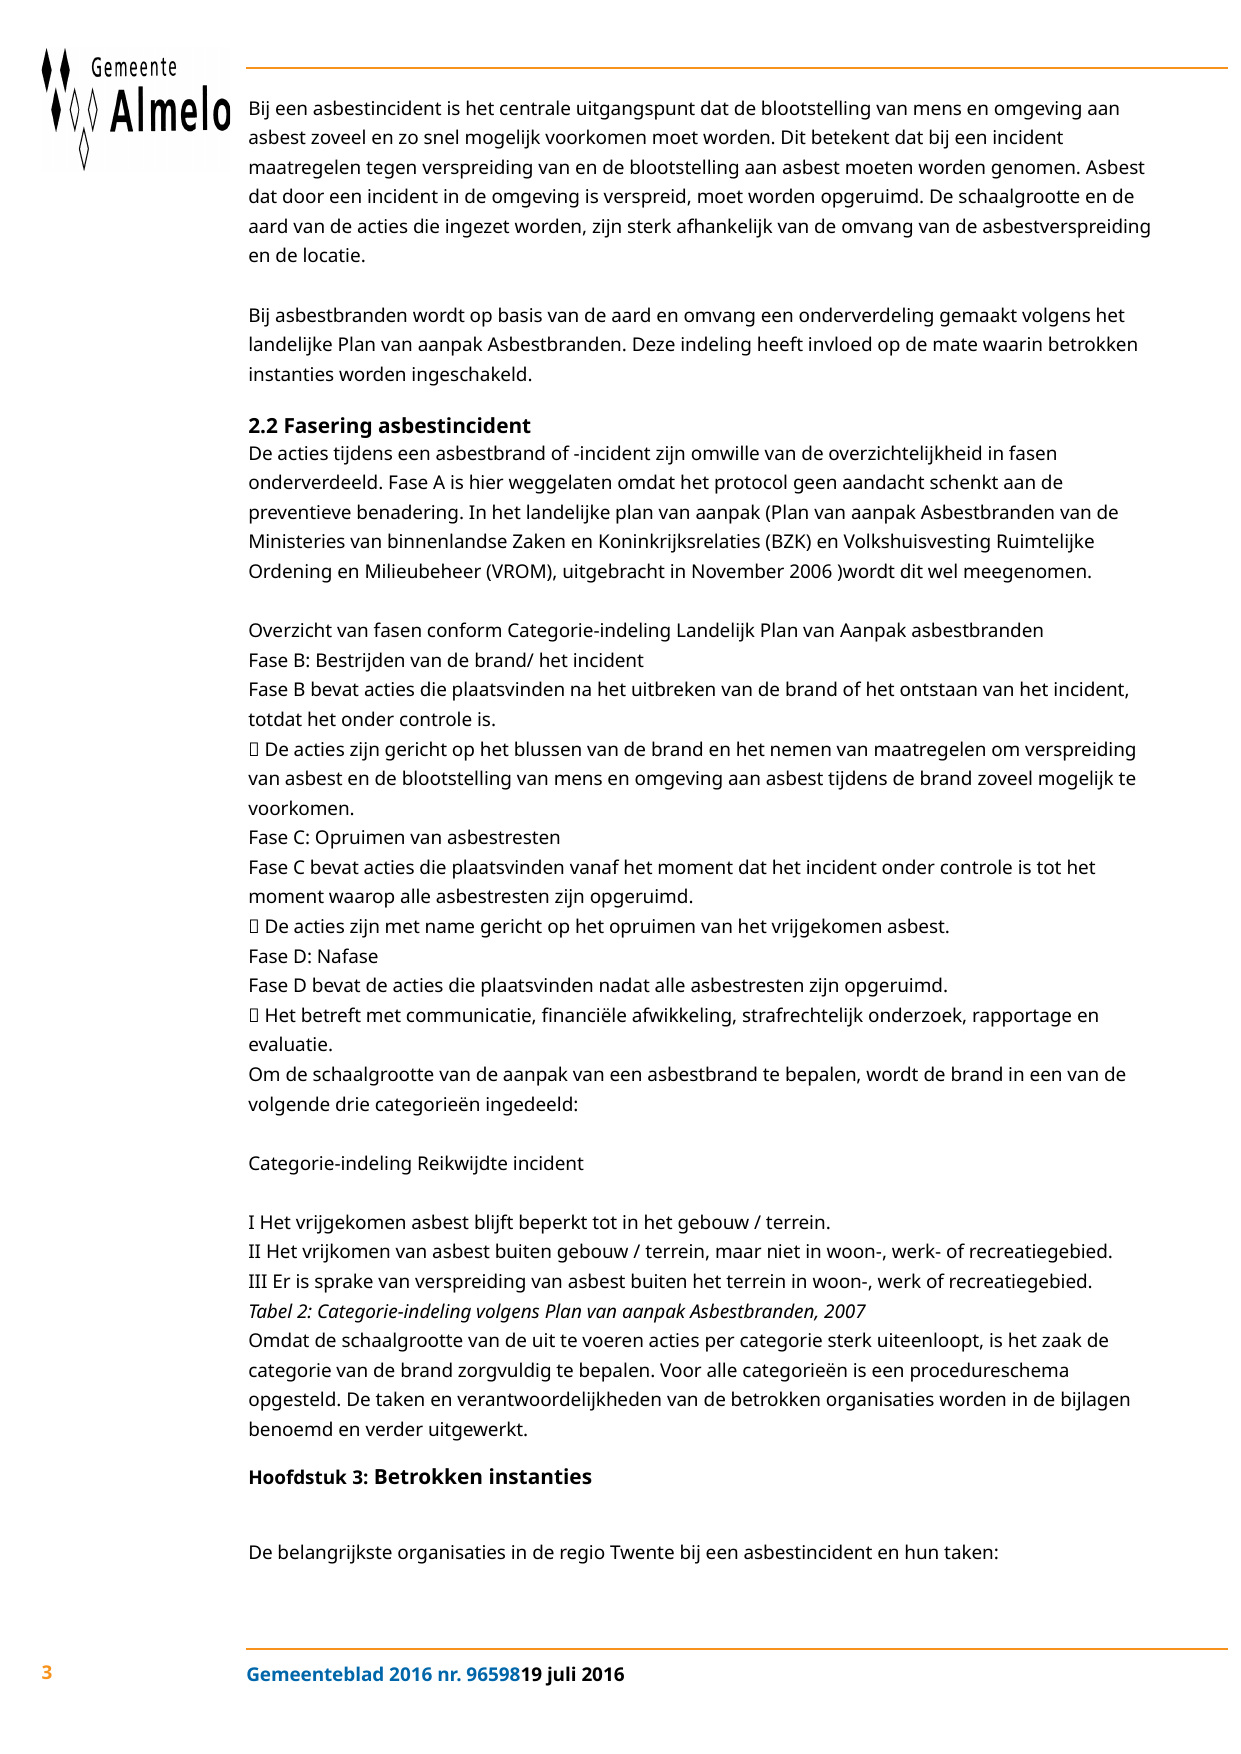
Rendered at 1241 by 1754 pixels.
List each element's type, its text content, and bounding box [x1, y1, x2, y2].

text I Het vrijgekomen asbest blijft beperkt tot in het gebouw / terrein. [248, 1209, 1152, 1235]
text Bij asbestbranden wordt op basis van de aard en omvang een onderverdeling gemaakt volgens het landelijke Plan van aanpak Asbestbranden. Deze indeling heeft invloed op de mate waarin betrokken instanties worden ingeschakeld. [248, 302, 1152, 387]
text Fase C bevat acties die plaatsvinden vanaf het moment dat het incident onder controle is tot het [248, 854, 1152, 880]
text Omdat de schaalgrootte van de uit te voeren acties per categorie sterk uiteenloopt, is het zaak de categorie van de brand zorgvuldig te bepalen. Voor alle categorieën is een procedureschema opgesteld. De taken en verantwoordelijkheden van de betrokken organisaties worden in de bijlagen benoemd en verder uitgewerkt. [248, 1327, 1152, 1442]
text  Het betreft met communicatie, financiële afwikkeling, strafrechtelijk onderzoek, rapportage en evaluatie. [248, 1002, 1152, 1057]
text Om de schaalgrootte van de aanpak van een asbestbrand te bepalen, wordt de brand in een van de volgende drie categorieën ingedeeld: [248, 1061, 1152, 1116]
picture [41, 47, 231, 172]
text moment waarop alle asbestresten zijn opgeruimd. [248, 884, 1152, 909]
text Tabel 2: Categorie-indeling volgens Plan van aanpak Asbestbranden, 2007 [248, 1298, 1152, 1323]
text Bij een asbestincident is het centrale uitgangspunt dat de blootstelling van mens en omgeving aan asbest zoveel en zo snel mogelijk voorkomen moet worden. Dit betekent dat bij een incident maatregelen tegen verspreiding van en de blootstelling aan asbest moeten worden genomen. Asbest dat door een incident in de omgeving is verspreid, moet worden opgeruimd. De schaalgrootte en de aard van de acties die ingezet worden, zijn sterk afhankelijk van de omvang van de asbestverspreiding en de locatie. [248, 95, 1152, 268]
text Categorie-indeling Reikwijdte incident [248, 1150, 1152, 1176]
text Fase D: Nafase [248, 943, 1152, 968]
text  De acties zijn gericht op het blussen van de brand en het nemen van maatregelen om verspreiding van asbest en de blootstelling van mens en omgeving aan asbest tijdens de brand zoveel mogelijk te voorkomen. [248, 736, 1152, 821]
text Fase B bevat acties die plaatsvinden na het uitbreken van de brand of het ontstaan van het incident, totdat het onder controle is. [248, 677, 1152, 732]
text Fase D bevat de acties die plaatsvinden nadat alle asbestresten zijn opgeruimd. [248, 972, 1152, 998]
text De belangrijkste organisaties in de regio Twente bij een asbestincident en hun taken: [248, 1539, 1152, 1565]
text Overzicht van fasen conform Categorie-indeling Landelijk Plan van Aanpak asbestbranden [248, 617, 1152, 643]
text Fase B: Bestrijden van de brand/ het incident [248, 647, 1152, 673]
text II Het vrijkomen van asbest buiten gebouw / terrein, maar niet in woon-, werk- of recreatiegebied. [248, 1239, 1152, 1264]
text Hoofdstuk 3: Betrokken instanties [248, 1462, 1152, 1490]
text  De acties zijn met name gericht op het opruimen van het vrijgekomen asbest. [248, 913, 1152, 939]
text De acties tijdens een asbestbrand of -incident zijn omwille van de overzichtelijkheid in fasen onderverdeeld. Fase A is hier weggelaten omdat het protocol geen aandacht schenkt aan de preventieve benadering. In het landelijke plan van aanpak (Plan van aanpak Asbestbranden van de Ministeries van binnenlandse Zaken en Koninkrijksrelaties (BZK) en Volkshuisvesting Ruimtelijke Ordening en Milieubeheer (VROM), uitgebracht in November 2006 )wordt dit wel meegenomen. [248, 440, 1152, 584]
text Fase C: Opruimen van asbestresten [248, 824, 1152, 850]
text III Er is sprake van verspreiding van asbest buiten het terrein in woon-, werk of recreatiegebied. [248, 1268, 1152, 1294]
text 2.2 Fasering asbestincident [248, 411, 1152, 440]
